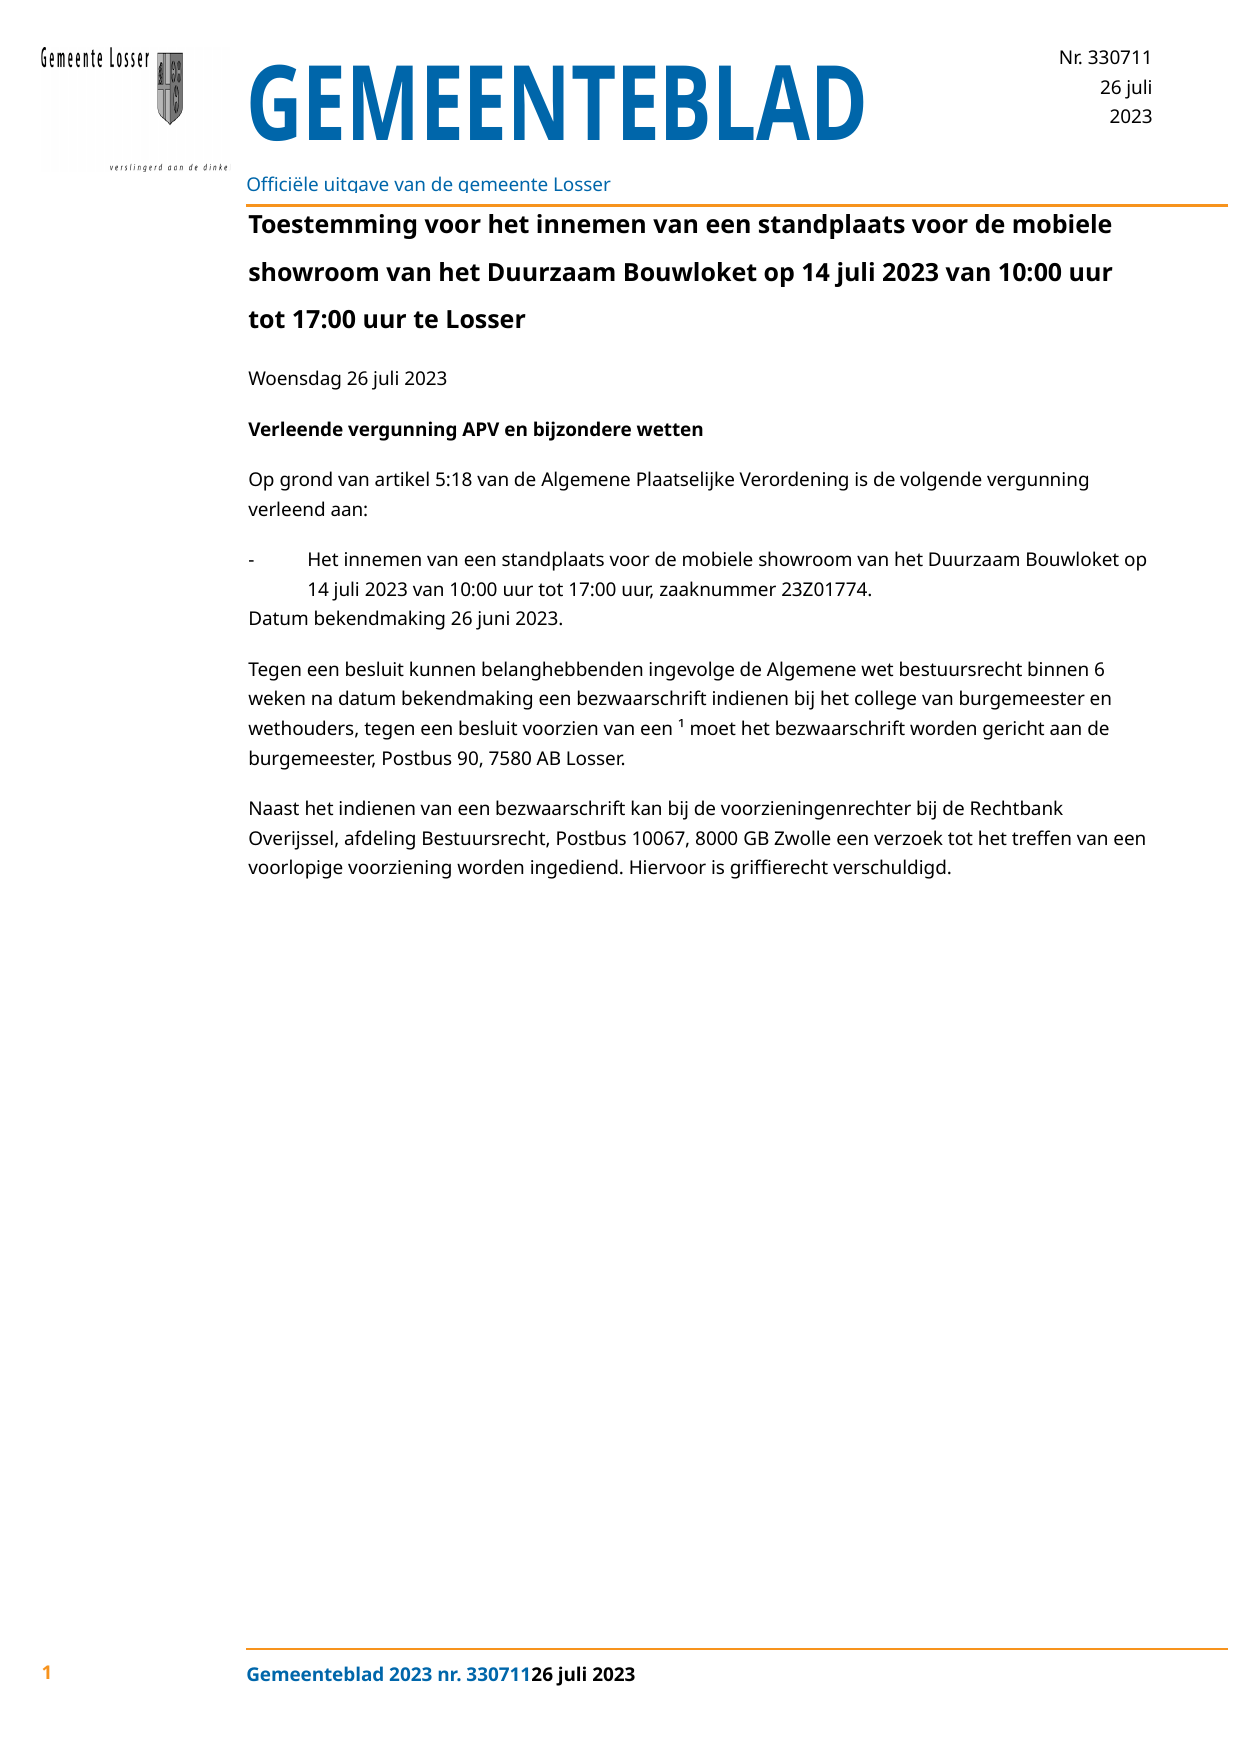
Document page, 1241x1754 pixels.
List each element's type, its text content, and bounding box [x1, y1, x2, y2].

text Datum bekendmaking 26 juni 2023. [248, 606, 1152, 631]
text Toestemming voor het innemen van een standplaats voor de mobiele showroom van het Duurzaam Bouwloket op 14 juli 2023 van 10:00 uur tot 17:00 uur te Losser [248, 207, 1152, 336]
list Het innemen van een standplaats voor de mobiele showroom van het Duurzaam Bouwloket op 14 juli 2023 van 10:00 uur tot 17:00 uur, zaaknummer 23Z01774. [248, 546, 1152, 602]
text Naast het indienen van een bezwaarschrift kan bij de voorzieningenrechter bij de Rechtbank Overijssel, afdeling Bestuursrecht, Postbus 10067, 8000 GB Zwolle een verzoek tot het treffen van een voorlopige voorziening worden ingediend. Hiervoor is griffierecht verschuldigd. [248, 795, 1152, 880]
text Woensdag 26 juli 2023 [248, 366, 1152, 391]
text Op grond van artikel 5:18 van de Algemene Plaatselijke Verordening is de volgende vergunning verleend aan: [248, 466, 1152, 522]
picture [41, 47, 231, 172]
text Tegen een besluit kunnen belanghebbenden ingevolge de Algemene wet bestuursrecht binnen 6 weken na datum bekendmaking een bezwaarschrift indienen bij het college van burgemeester en wethouders, tegen een besluit voorzien van een ¹ moet het bezwaarschrift worden gericht aan de burgemeester, Postbus 90, 7580 AB Losser. [248, 656, 1152, 770]
text Verleende vergunning APV en bijzondere wetten [248, 416, 1152, 442]
